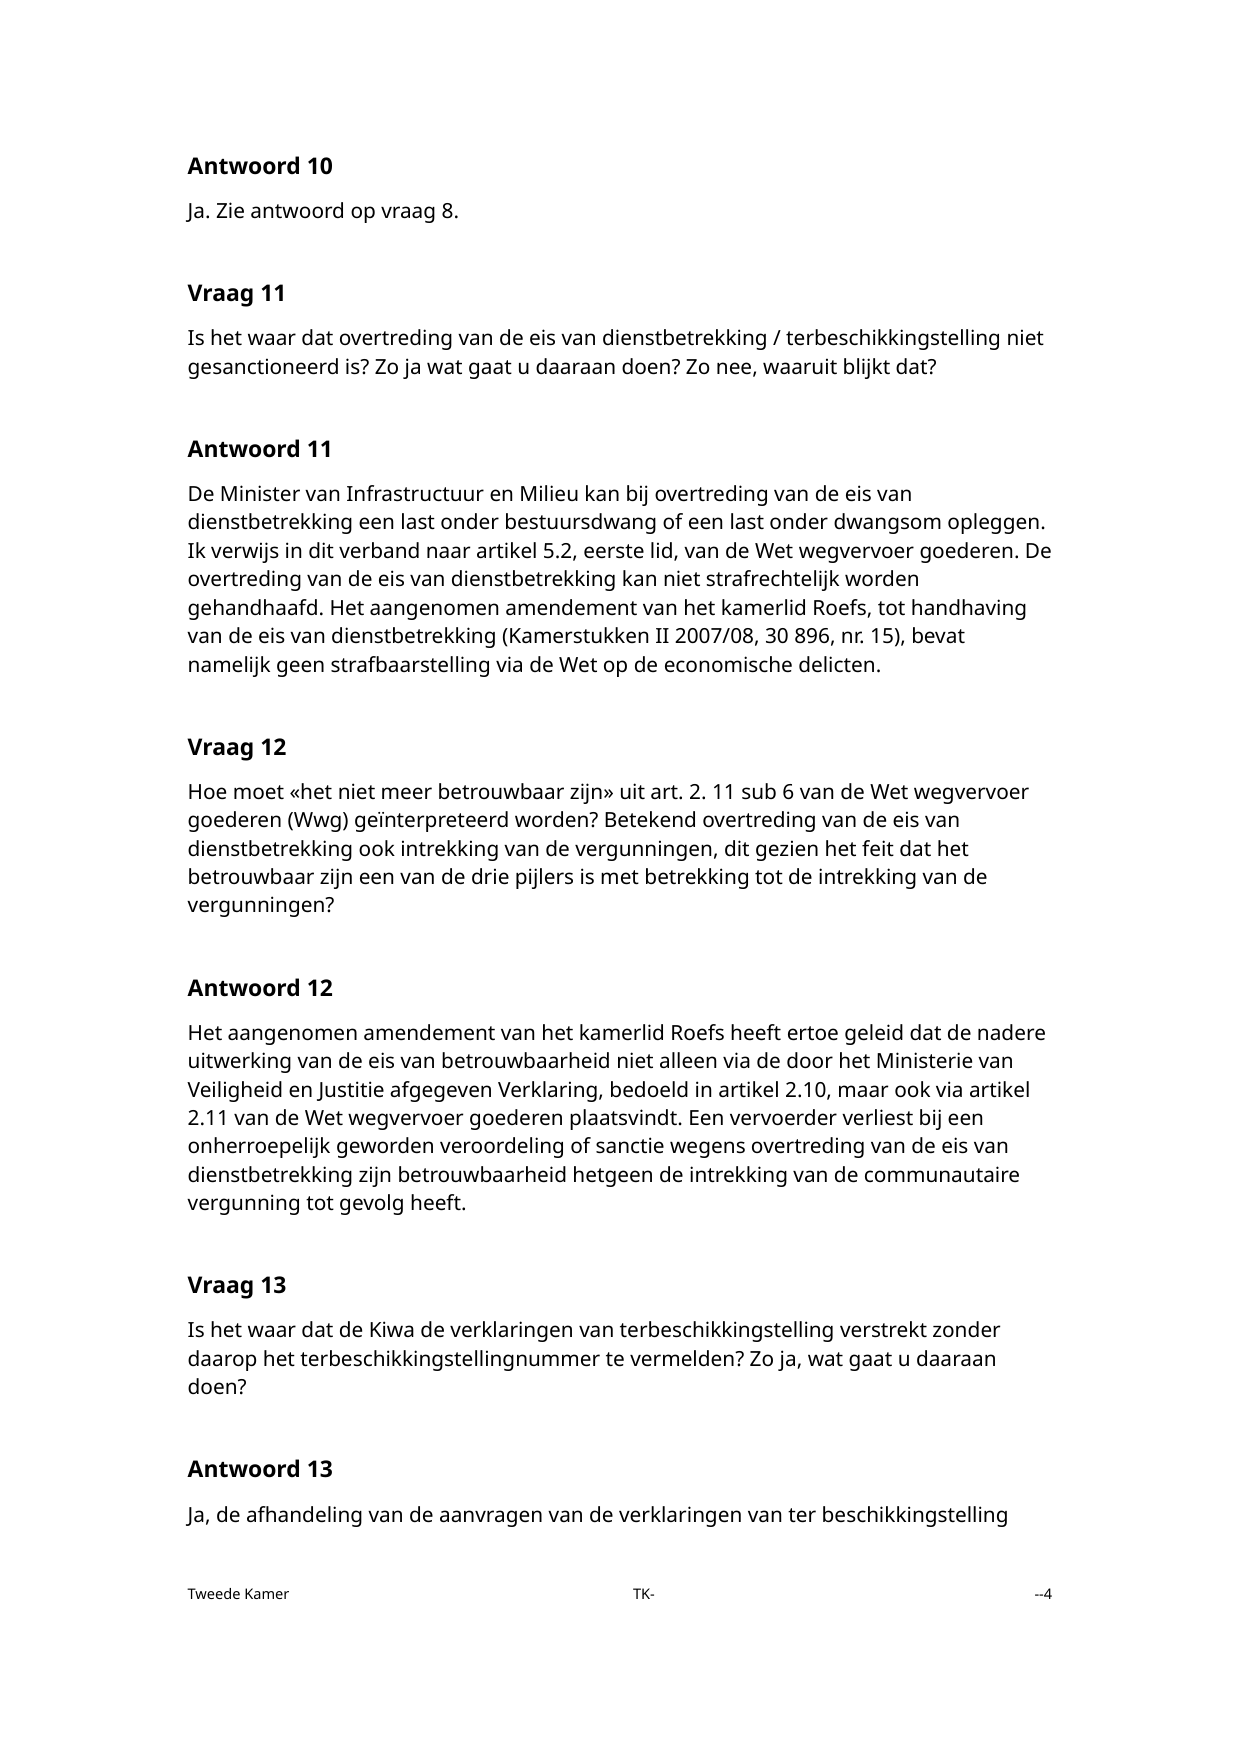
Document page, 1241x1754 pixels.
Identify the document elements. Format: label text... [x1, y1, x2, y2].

text Het aangenomen amendement van het kamerlid Roefs heeft ertoe geleid dat de nadere uitwerking van de eis van betrouwbaarheid niet alleen via de door het Ministerie van Veiligheid en Justitie afgegeven Verklaring, bedoeld in artikel 2.10, maar ook via artikel 2.11 van de Wet wegvervoer goederen plaatsvindt. Een vervoerder verliest bij een onherroepelijk geworden veroordeling of sanctie wegens overtreding van de eis van dienstbetrekking zijn betrouwbaarheid hetgeen de intrekking van de communautaire vergunning tot gevolg heeft. [187, 1018, 1053, 1217]
subtitle Vraag 11 [187, 277, 1053, 308]
subtitle Antwoord 13 [187, 1453, 1053, 1485]
subtitle Antwoord 12 [187, 972, 1053, 1003]
subtitle Antwoord 11 [187, 433, 1053, 464]
subtitle Antwoord 10 [187, 150, 1053, 181]
text Ja. Zie antwoord op vraag 8. [187, 196, 1053, 225]
subtitle Vraag 12 [187, 731, 1053, 762]
text Is het waar dat overtreding van de eis van dienstbetrekking / terbeschikkingstelling niet gesanctioneerd is? Zo ja wat gaat u daaraan doen? Zo nee, waaruit blijkt dat? [187, 323, 1053, 380]
text Ja, de afhandeling van de aanvragen van de verklaringen van ter beschikkingstelling [187, 1500, 1053, 1528]
text Is het waar dat de Kiwa de verklaringen van terbeschikkingstelling verstrekt zonder daarop het terbeschikkingstellingnummer te vermelden? Zo ja, wat gaat u daaraan doen? [187, 1316, 1053, 1401]
text Hoe moet «het niet meer betrouwbaar zijn» uit art. 2. 11 sub 6 van de Wet wegvervoer goederen (Wwg) geïnterpreteerd worden? Betekend overtreding van de eis van dienstbetrekking ook intrekking van de vergunningen, dit gezien het feit dat het betrouwbaar zijn een van de drie pijlers is met betrekking tot de intrekking van de vergunningen? [187, 777, 1053, 919]
subtitle Vraag 13 [187, 1269, 1053, 1301]
text De Minister van Infrastructuur en Milieu kan bij overtreding van de eis van dienstbetrekking een last onder bestuursdwang of een last onder dwangsom opleggen. Ik verwijs in dit verband naar artikel 5.2, eerste lid, van de Wet wegvervoer goederen. De overtreding van de eis van dienstbetrekking kan niet strafrechtelijk worden gehandhaafd. Het aangenomen amendement van het kamerlid Roefs, tot handhaving van de eis van dienstbetrekking (Kamerstukken II 2007/08, 30 896, nr. 15), bevat namelijk geen strafbaarstelling via de Wet op de economische delicten. [187, 479, 1053, 678]
